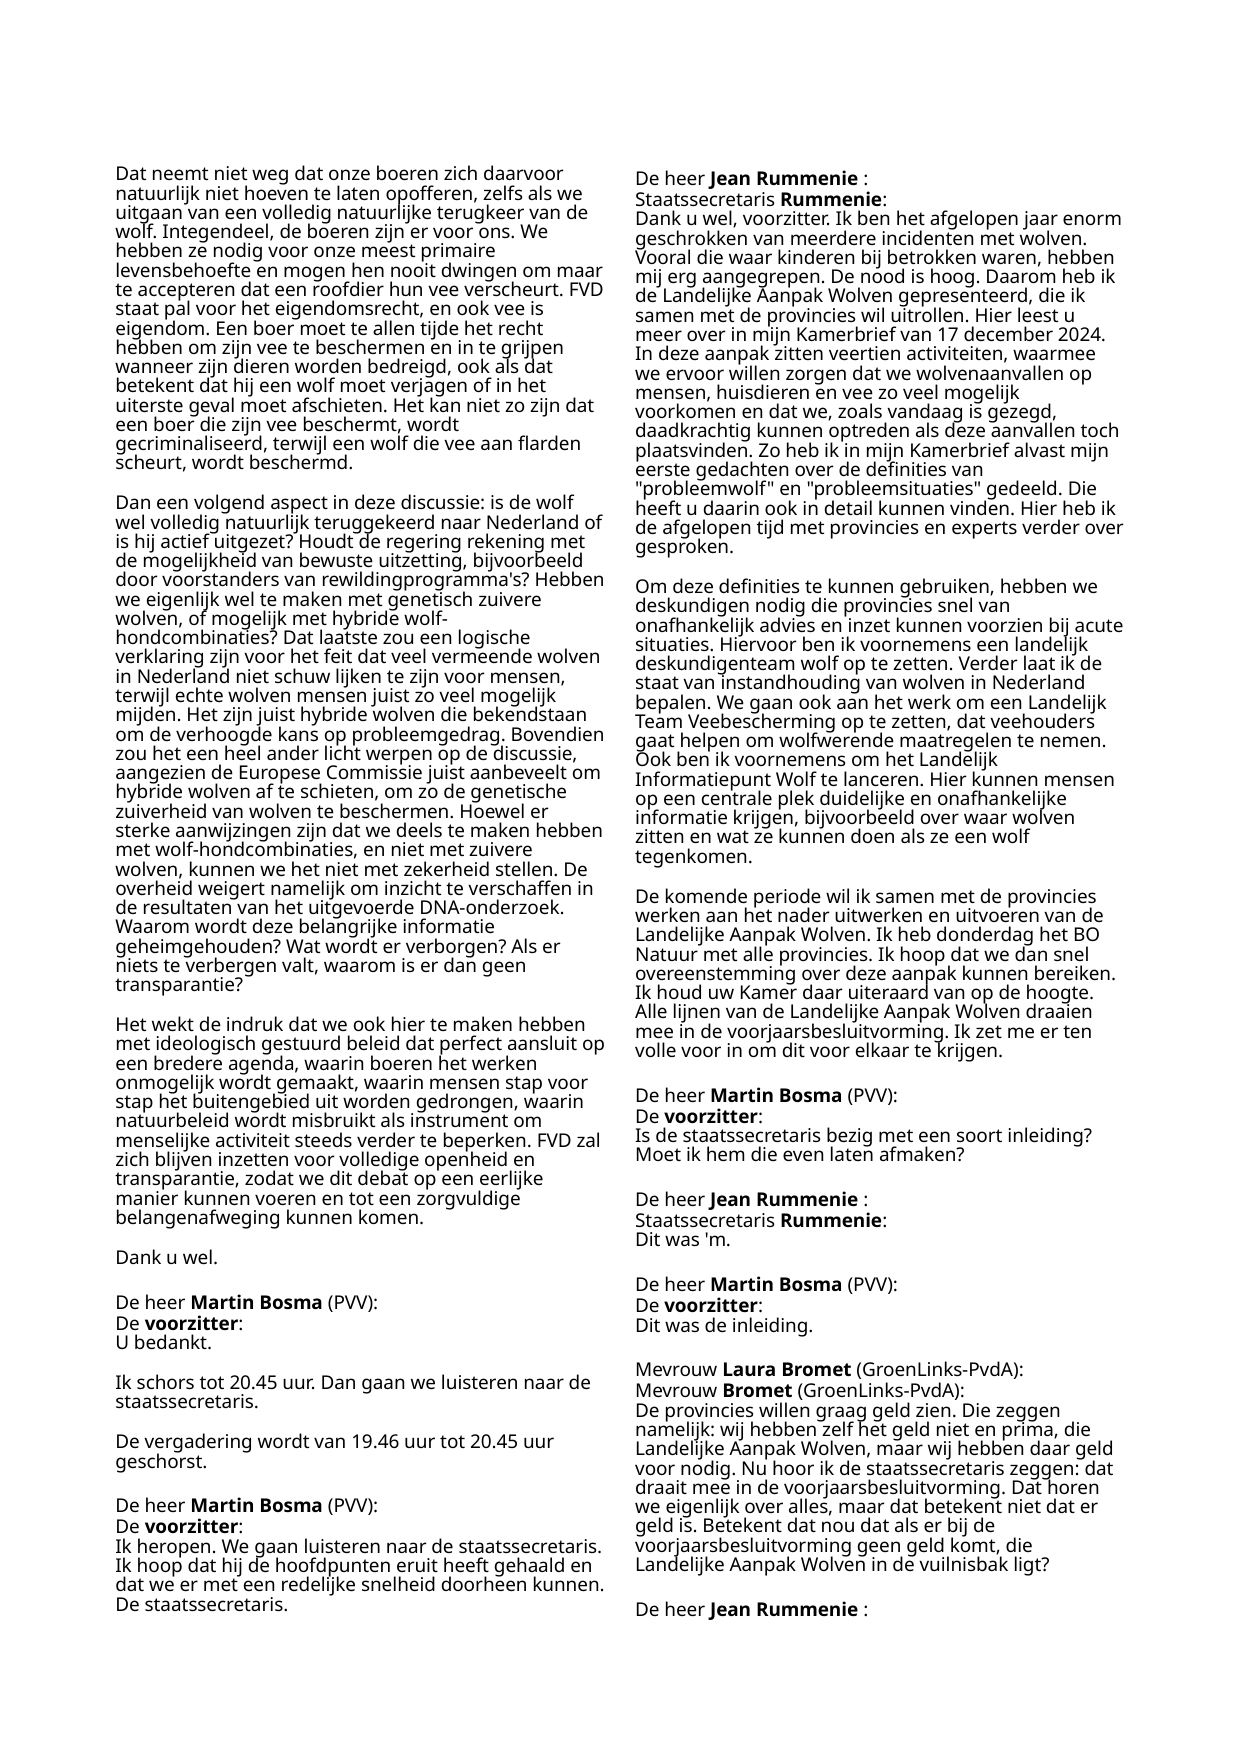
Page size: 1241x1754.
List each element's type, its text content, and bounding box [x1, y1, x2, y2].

text Ik heropen. We gaan luisteren naar de staatssecretaris. Ik hoop dat hij de hoofdpunten eruit heeft gehaald en dat we er met een redelijke snelheid doorheen kunnen. De staatssecretaris. [115, 1538, 605, 1615]
text Staatssecretaris Rummenie: [635, 191, 1125, 210]
text Mevrouw Bromet (GroenLinks-PvdA): [635, 1382, 1125, 1402]
text De voorzitter: [115, 1315, 605, 1334]
text De voorzitter: [635, 1297, 1125, 1317]
text De vergadering wordt van 19.46 uur tot 20.45 uur geschorst. [115, 1433, 605, 1472]
text De heer Jean Rummenie : [635, 1596, 1125, 1622]
text De provincies willen graag geld zien. Die zeggen namelijk: wij hebben zelf het geld niet en prima, die Landelijke Aanpak Wolven, maar wij hebben daar geld voor nodig. Nu hoor ik de staatssecretaris zeggen: dat draait mee in de voorjaarsbesluitvorming. Dat horen we eigenlijk over alles, maar dat betekent niet dat er geld is. Betekent dat nou dat als er bij de voorjaarsbesluitvorming geen geld komt, die Landelijke Aanpak Wolven in de vuilnisbak ligt? [635, 1402, 1125, 1575]
text Dan een volgend aspect in deze discussie: is de wolf wel volledig natuurlijk teruggekeerd naar Nederland of is hij actief uitgezet? Houdt de regering rekening met de mogelijkheid van bewuste uitzetting, bijvoorbeeld door voorstanders van rewildingprogramma's? Hebben we eigenlijk wel te maken met genetisch zuivere wolven, of mogelijk met hybride wolf-hondcombinaties? Dat laatste zou een logische verklaring zijn voor het feit dat veel vermeende wolven in Nederland niet schuw lijken te zijn voor mensen, terwijl echte wolven mensen juist zo veel mogelijk mijden. Het zijn juist hybride wolven die bekendstaan om de verhoogde kans op probleemgedrag. Bovendien zou het een heel ander licht werpen op de discussie, aangezien de Europese Commissie juist aanbeveelt om hybride wolven af te schieten, om zo de genetische zuiverheid van wolven te beschermen. Hoewel er sterke aanwijzingen zijn dat we deels te maken hebben met wolf-hondcombinaties, en niet met zuivere wolven, kunnen we het niet met zekerheid stellen. De overheid weigert namelijk om inzicht te verschaffen in de resultaten van het uitgevoerde DNA-onderzoek. Waarom wordt deze belangrijke informatie geheimgehouden? Wat wordt er verborgen? Als er niets te verbergen valt, waarom is er dan geen transparantie? [115, 494, 605, 995]
text Dit was de inleiding. [635, 1317, 1125, 1336]
text U bedankt. [115, 1334, 605, 1353]
text De heer Jean Rummenie : [635, 1186, 1125, 1212]
text De heer Jean Rummenie : [635, 165, 1125, 191]
text Dank u wel. [115, 1249, 605, 1268]
text Ik schors tot 20.45 uur. Dan gaan we luisteren naar de staatssecretaris. [115, 1374, 605, 1412]
text Is de staatssecretaris bezig met een soort inleiding? Moet ik hem die even laten afmaken? [635, 1127, 1125, 1166]
text Om deze definities te kunnen gebruiken, hebben we deskundigen nodig die provincies snel van onafhankelijk advies en inzet kunnen voorzien bij acute situaties. Hiervoor ben ik voornemens een landelijk deskundigenteam wolf op te zetten. Verder laat ik de staat van instandhouding van wolven in Nederland bepalen. We gaan ook aan het werk om een Landelijk Team Veebescherming op te zetten, dat veehouders gaat helpen om wolfwerende maatregelen te nemen. Ook ben ik voornemens om het Landelijk Informatiepunt Wolf te lanceren. Hier kunnen mensen op een centrale plek duidelijke en onafhankelijke informatie krijgen, bijvoorbeeld over waar wolven zitten en wat ze kunnen doen als ze een wolf tegenkomen. [635, 578, 1125, 867]
text Dit was 'm. [635, 1231, 1125, 1251]
text Dank u wel, voorzitter. Ik ben het afgelopen jaar enorm geschrokken van meerdere incidenten met wolven. Vooral die waar kinderen bij betrokken waren, hebben mij erg aangegrepen. De nood is hoog. Daarom heb ik de Landelijke Aanpak Wolven gepresenteerd, die ik samen met de provincies wil uitrollen. Hier leest u meer over in mijn Kamerbrief van 17 december 2024. In deze aanpak zitten veertien activiteiten, waarmee we ervoor willen zorgen dat we wolvenaanvallen op mensen, huisdieren en vee zo veel mogelijk voorkomen en dat we, zoals vandaag is gezegd, daadkrachtig kunnen optreden als deze aanvallen toch plaatsvinden. Zo heb ik in mijn Kamerbrief alvast mijn eerste gedachten over de definities van "probleemwolf" en "probleemsituaties" gedeeld. Die heeft u daarin ook in detail kunnen vinden. Hier heb ik de afgelopen tijd met provincies en experts verder over gesproken. [635, 210, 1125, 557]
text De heer Martin Bosma (PVV): [115, 1289, 605, 1315]
text De komende periode wil ik samen met de provincies werken aan het nader uitwerken en uitvoeren van de Landelijke Aanpak Wolven. Ik heb donderdag het BO Natuur met alle provincies. Ik hoop dat we dan snel overeenstemming over deze aanpak kunnen bereiken. Ik houd uw Kamer daar uiteraard van op de hoogte. Alle lijnen van de Landelijke Aanpak Wolven draaien mee in de voorjaarsbesluitvorming. Ik zet me er ten volle voor in om dit voor elkaar te krijgen. [635, 888, 1125, 1061]
text Staatssecretaris Rummenie: [635, 1212, 1125, 1231]
text Mevrouw Laura Bromet (GroenLinks-PvdA): [635, 1357, 1125, 1382]
text Dat neemt niet weg dat onze boeren zich daarvoor natuurlijk niet hoeven te laten opofferen, zelfs als we uitgaan van een volledig natuurlijke terugkeer van de wolf. Integendeel, de boeren zijn er voor ons. We hebben ze nodig voor onze meest primaire levensbehoefte en mogen hen nooit dwingen om maar te accepteren dat een roofdier hun vee verscheurt. FVD staat pal voor het eigendomsrecht, en ook vee is eigendom. Een boer moet te allen tijde het recht hebben om zijn vee te beschermen en in te grijpen wanneer zijn dieren worden bedreigd, ook als dat betekent dat hij een wolf moet verjagen of in het uiterste geval moet afschieten. Het kan niet zo zijn dat een boer die zijn vee beschermt, wordt gecriminaliseerd, terwijl een wolf die vee aan flarden scheurt, wordt beschermd. [115, 165, 605, 474]
text De heer Martin Bosma (PVV): [635, 1082, 1125, 1108]
text De heer Martin Bosma (PVV): [635, 1272, 1125, 1297]
text De voorzitter: [115, 1518, 605, 1538]
text De voorzitter: [635, 1108, 1125, 1127]
text Het wekt de indruk dat we ook hier te maken hebben met ideologisch gestuurd beleid dat perfect aansluit op een bredere agenda, waarin boeren het werken onmogelijk wordt gemaakt, waarin mensen stap voor stap het buitengebied uit worden gedrongen, waarin natuurbeleid wordt misbruikt als instrument om menselijke activiteit steeds verder te beperken. FVD zal zich blijven inzetten voor volledige openheid en transparantie, zodat we dit debat op een eerlijke manier kunnen voeren en tot een zorgvuldige belangenafweging kunnen komen. [115, 1016, 605, 1228]
text De heer Martin Bosma (PVV): [115, 1493, 605, 1518]
